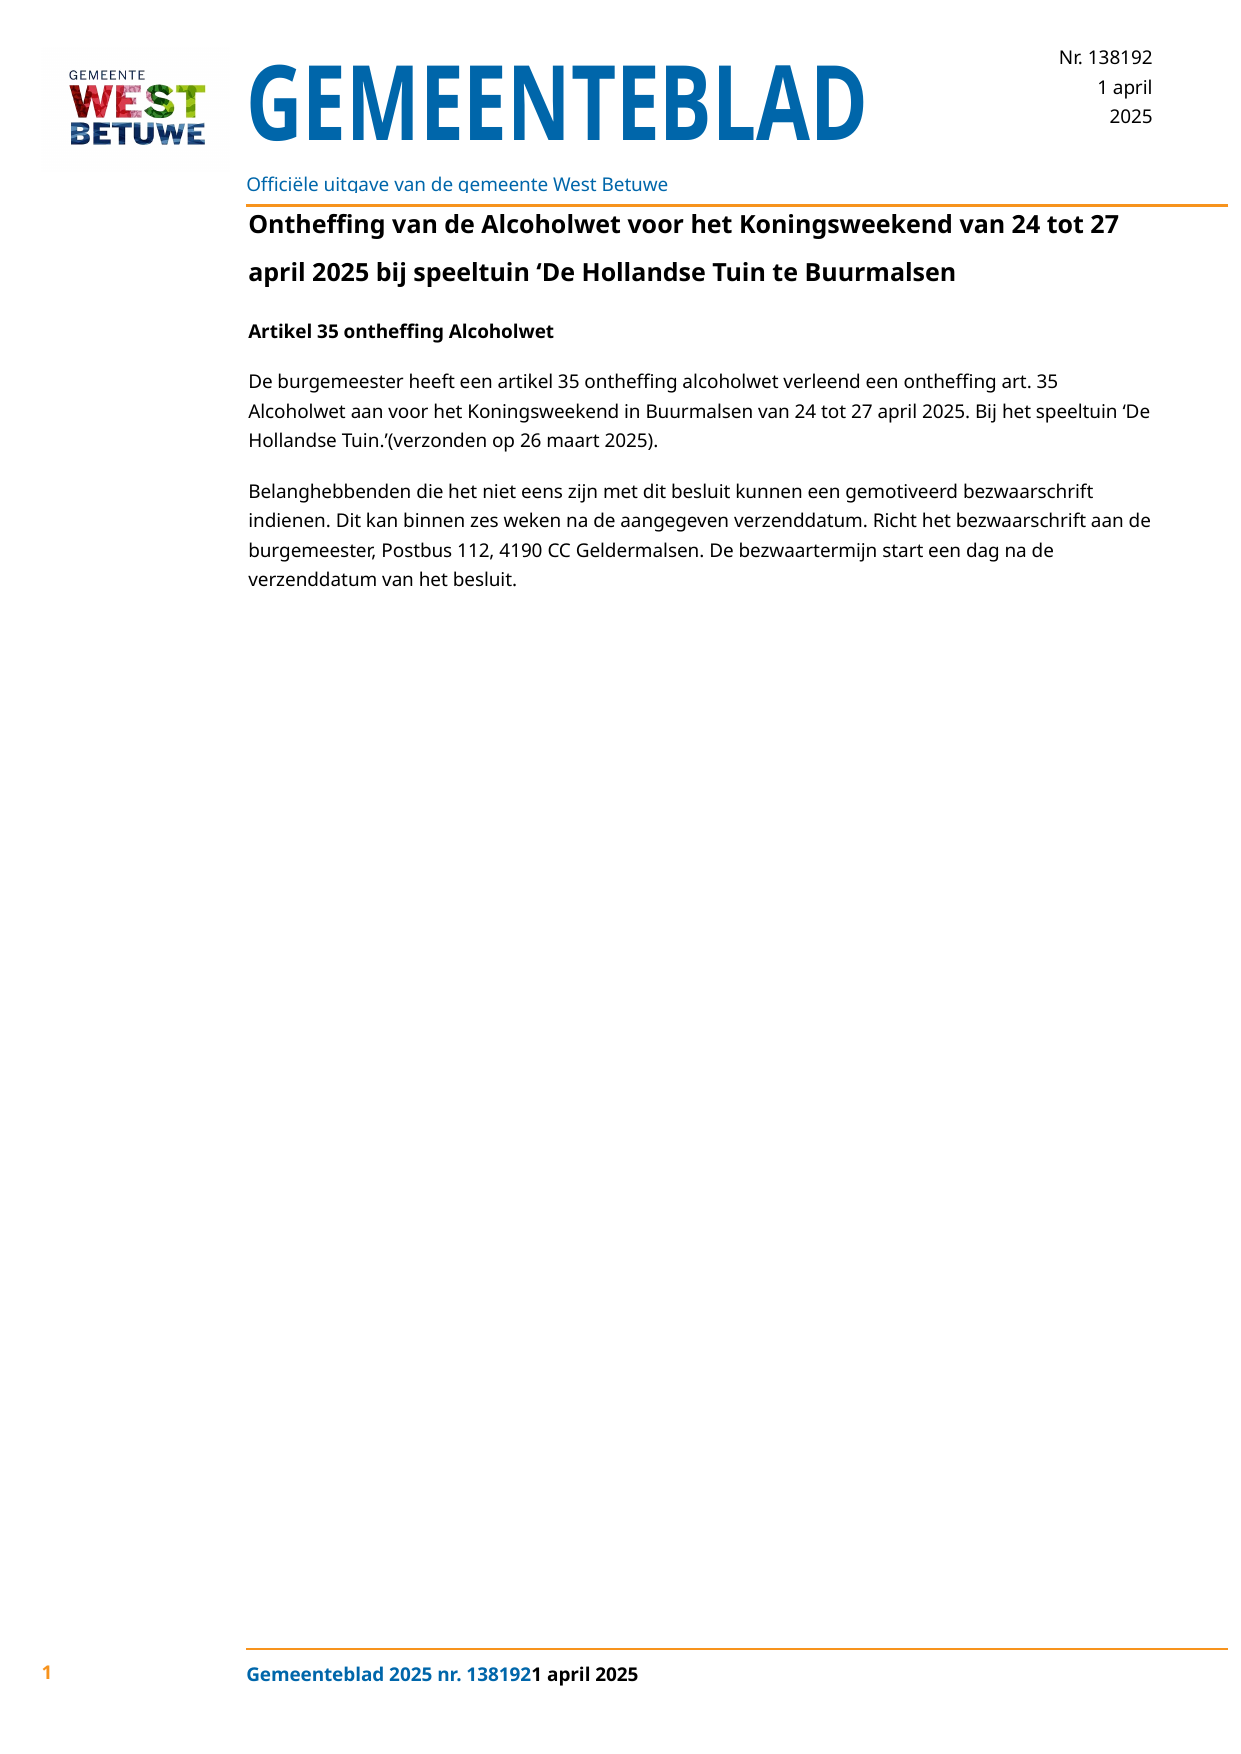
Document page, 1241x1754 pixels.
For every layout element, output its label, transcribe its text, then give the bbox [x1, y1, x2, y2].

text Ontheffing van de Alcoholwet voor het Koningsweekend van 24 tot 27 april 2025 bij speeltuin ‘De Hollandse Tuin te Buurmalsen [248, 207, 1152, 288]
text De burgemeester heeft een artikel 35 ontheffing alcoholwet verleend een ontheffing art. 35 Alcoholwet aan voor het Koningsweekend in Buurmalsen van 24 tot 27 april 2025. Bij het speeltuin ‘De Hollandse Tuin.’(verzonden op 26 maart 2025). [248, 368, 1152, 453]
text Belanghebbenden die het niet eens zijn met dit besluit kunnen een gemotiveerd bezwaarschrift indienen. Dit kan binnen zes weken na de aangegeven verzenddatum. Richt het bezwaarschrift aan de burgemeester, Postbus 112, 4190 CC Geldermalsen. De bezwaartermijn start een dag na de verzenddatum van het besluit. [248, 478, 1152, 592]
picture [41, 47, 231, 172]
text Artikel 35 ontheffing Alcoholwet [248, 318, 1152, 344]
